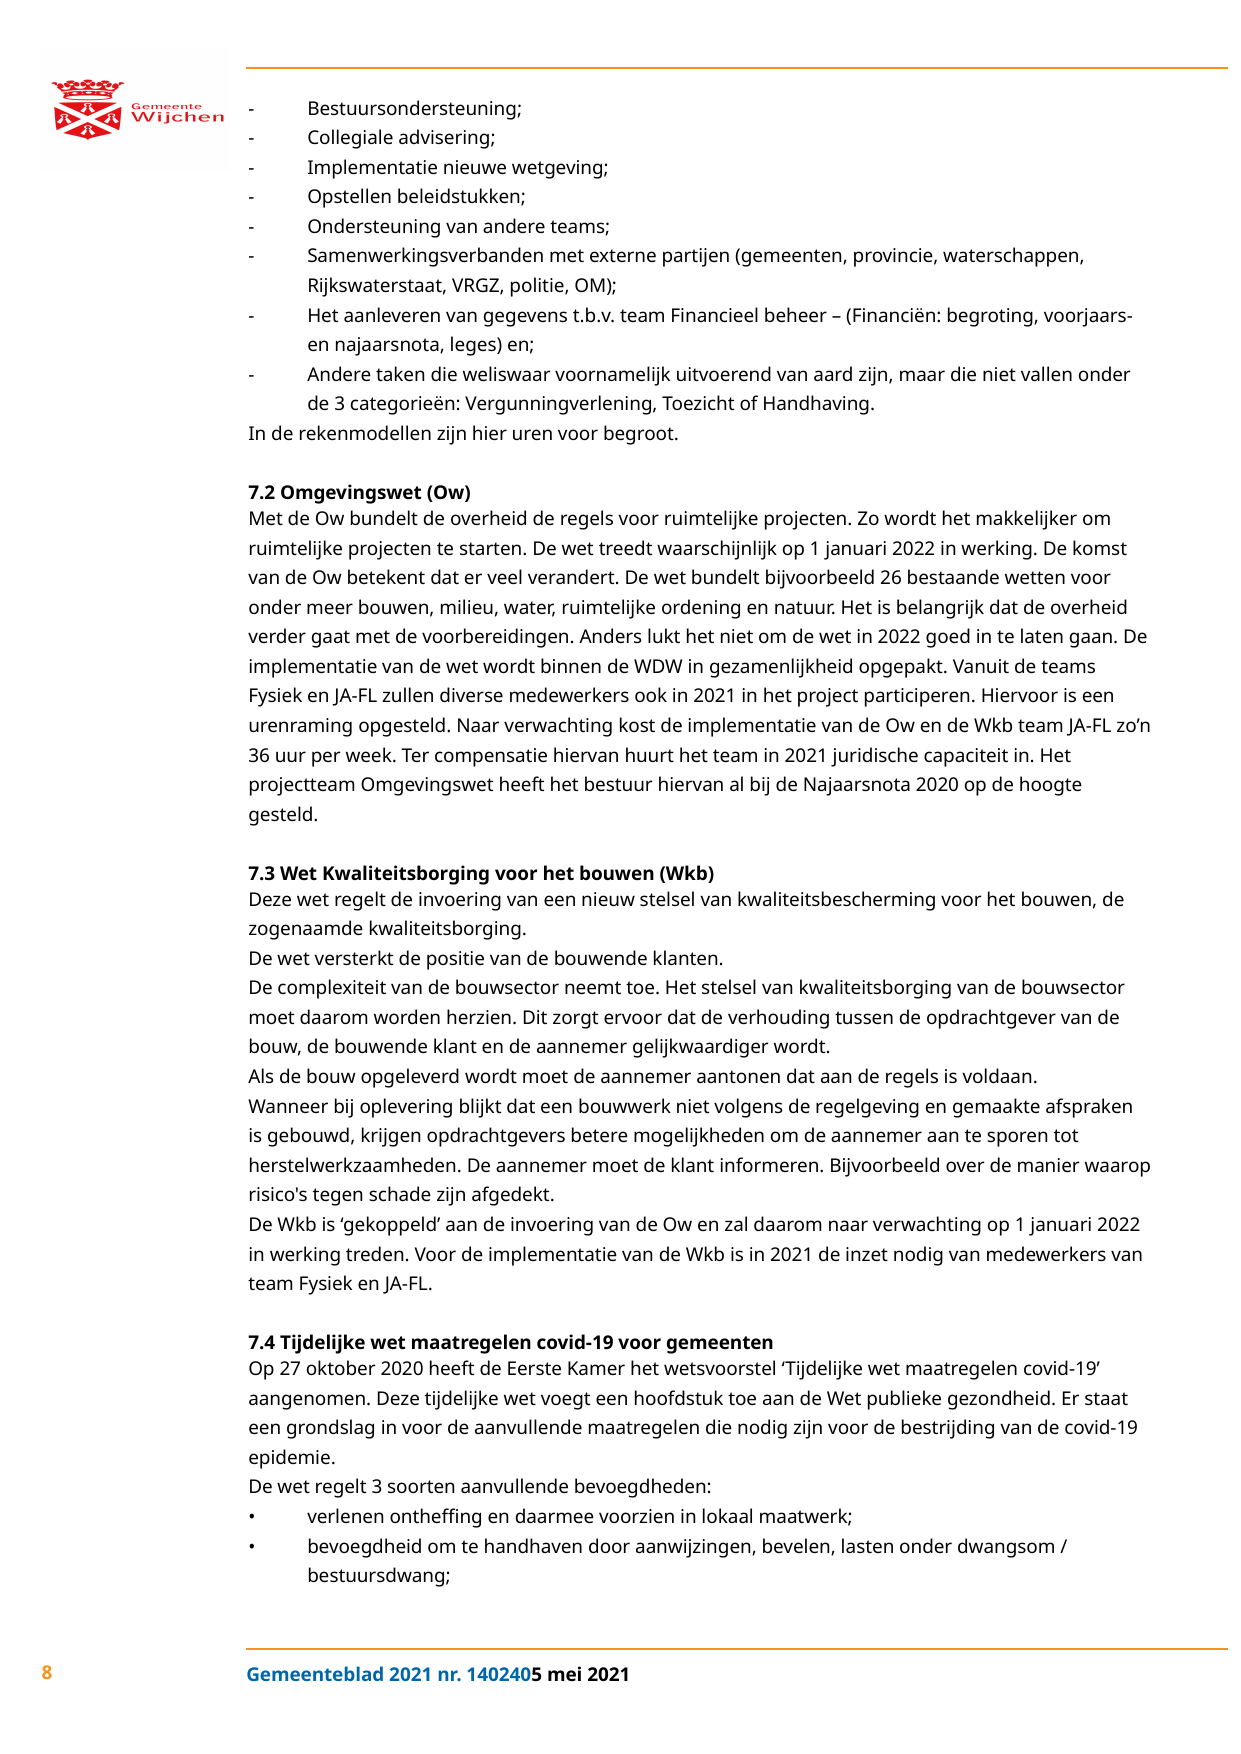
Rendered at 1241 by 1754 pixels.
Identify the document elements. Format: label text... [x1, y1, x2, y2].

list Implementatie nieuwe wetgeving; [248, 154, 1152, 180]
text Als de bouw opgeleverd wordt moet de aannemer aantonen dat aan de regels is voldaan. [248, 1063, 1152, 1089]
text Met de Ow bundelt de overheid de regels voor ruimtelijke projecten. Zo wordt het makkelijker om ruimtelijke projecten te starten. De wet treedt waarschijnlijk op 1 januari 2022 in werking. De komst van de Ow betekent dat er veel verandert. De wet bundelt bijvoorbeeld 26 bestaande wetten voor onder meer bouwen, milieu, water, ruimtelijke ordening en natuur. Het is belangrijk dat de overheid verder gaat met de voorbereidingen. Anders lukt het niet om de wet in 2022 goed in te laten gaan. De implementatie van de wet wordt binnen de WDW in gezamenlijkheid opgepakt. Vanuit de teams Fysiek en JA-FL zullen diverse medewerkers ook in 2021 in het project participeren. Hiervoor is een urenraming opgesteld. Naar verwachting kost de implementatie van de Ow en de Wkb team JA-FL zo’n 36 uur per week. Ter compensatie hiervan huurt het team in 2021 juridische capaciteit in. Het projectteam Omgevingswet heeft het bestuur hiervan al bij de Najaarsnota 2020 op de hoogte gesteld. [248, 505, 1152, 827]
text 7.3 Wet Kwaliteitsborging voor het bouwen (Wkb) [248, 860, 1152, 886]
list Collegiale advisering; [248, 124, 1152, 150]
text De wet regelt 3 soorten aanvullende bevoegdheden: [248, 1474, 1152, 1499]
text Wanneer bij oplevering blijkt dat een bouwwerk niet volgens de regelgeving en gemaakte afspraken is gebouwd, krijgen opdrachtgevers betere mogelijkheden om de aannemer aan te sporen tot herstelwerkzaamheden. De aannemer moet de klant informeren. Bijvoorbeeld over de manier waarop risico's tegen schade zijn afgedekt. [248, 1093, 1152, 1207]
text De complexiteit van de bouwsector neemt toe. Het stelsel van kwaliteitsborging van de bouwsector moet daarom worden herzien. Dit zorgt ervoor dat de verhouding tussen de opdrachtgever van de bouw, de bouwende klant en de aannemer gelijkwaardiger wordt. [248, 974, 1152, 1059]
text De Wkb is ‘gekoppeld’ aan de invoering van de Ow en zal daarom naar verwachting op 1 januari 2022 in werking treden. Voor de implementatie van de Wkb is in 2021 de inzet nodig van medewerkers van team Fysiek en JA-FL. [248, 1211, 1152, 1296]
text 7.2 Omgevingswet (Ow) [248, 479, 1152, 505]
list Samenwerkingsverbanden met externe partijen (gemeenten, provincie, waterschappen, Rijkswaterstaat, VRGZ, politie, OM); [248, 243, 1152, 298]
text Deze wet regelt de invoering van een nieuw stelsel van kwaliteitsbescherming voor het bouwen, de zogenaamde kwaliteitsborging. [248, 886, 1152, 941]
list bevoegdheid om te handhaven door aanwijzingen, bevelen, lasten onder dwangsom / bestuursdwang; [248, 1533, 1152, 1588]
picture [41, 47, 231, 172]
list Bestuursondersteuning; [248, 95, 1152, 121]
list verlenen ontheffing en daarmee voorzien in lokaal maatwerk; [248, 1503, 1152, 1529]
text In de rekenmodellen zijn hier uren voor begroot. [248, 420, 1152, 446]
text Op 27 oktober 2020 heeft de Eerste Kamer het wetsvoorstel ‘Tijdelijke wet maatregelen covid-19’ aangenomen. Deze tijdelijke wet voegt een hoofdstuk toe aan de Wet publieke gezondheid. Er staat een grondslag in voor de aanvullende maatregelen die nodig zijn voor de bestrijding van de covid-19 epidemie. [248, 1355, 1152, 1470]
list Opstellen beleidstukken; [248, 183, 1152, 209]
list Andere taken die weliswaar voornamelijk uitvoerend van aard zijn, maar die niet vallen onder de 3 categorieën: Vergunningverlening, Toezicht of Handhaving. [248, 361, 1152, 416]
list Het aanleveren van gegevens t.b.v. team Financieel beheer – (Financiën: begroting, voorjaars- en najaarsnota, leges) en; [248, 302, 1152, 357]
text De wet versterkt de positie van de bouwende klanten. [248, 945, 1152, 971]
text 7.4 Tijdelijke wet maatregelen covid-19 voor gemeenten [248, 1329, 1152, 1355]
list Ondersteuning van andere teams; [248, 213, 1152, 239]
